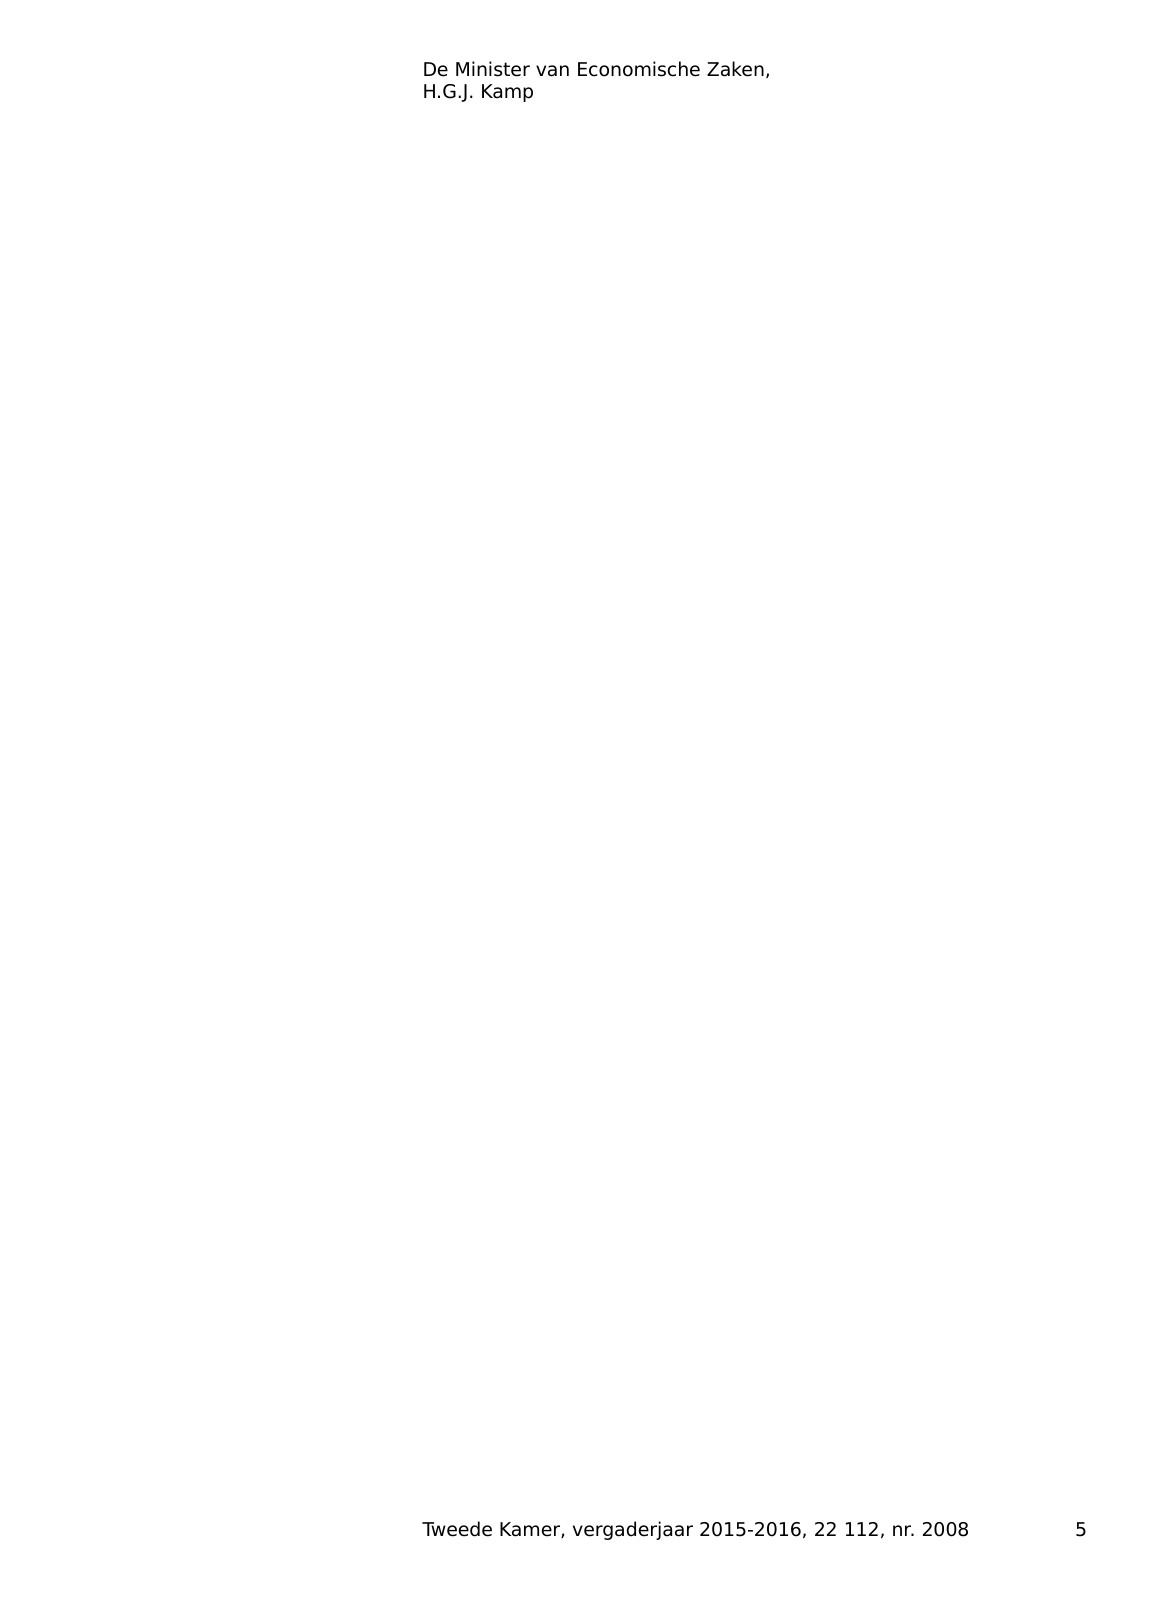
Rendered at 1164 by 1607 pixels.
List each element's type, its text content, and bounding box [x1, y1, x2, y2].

text De Minister van Economische Zaken, H.G.J. Kamp [422, 59, 1087, 103]
